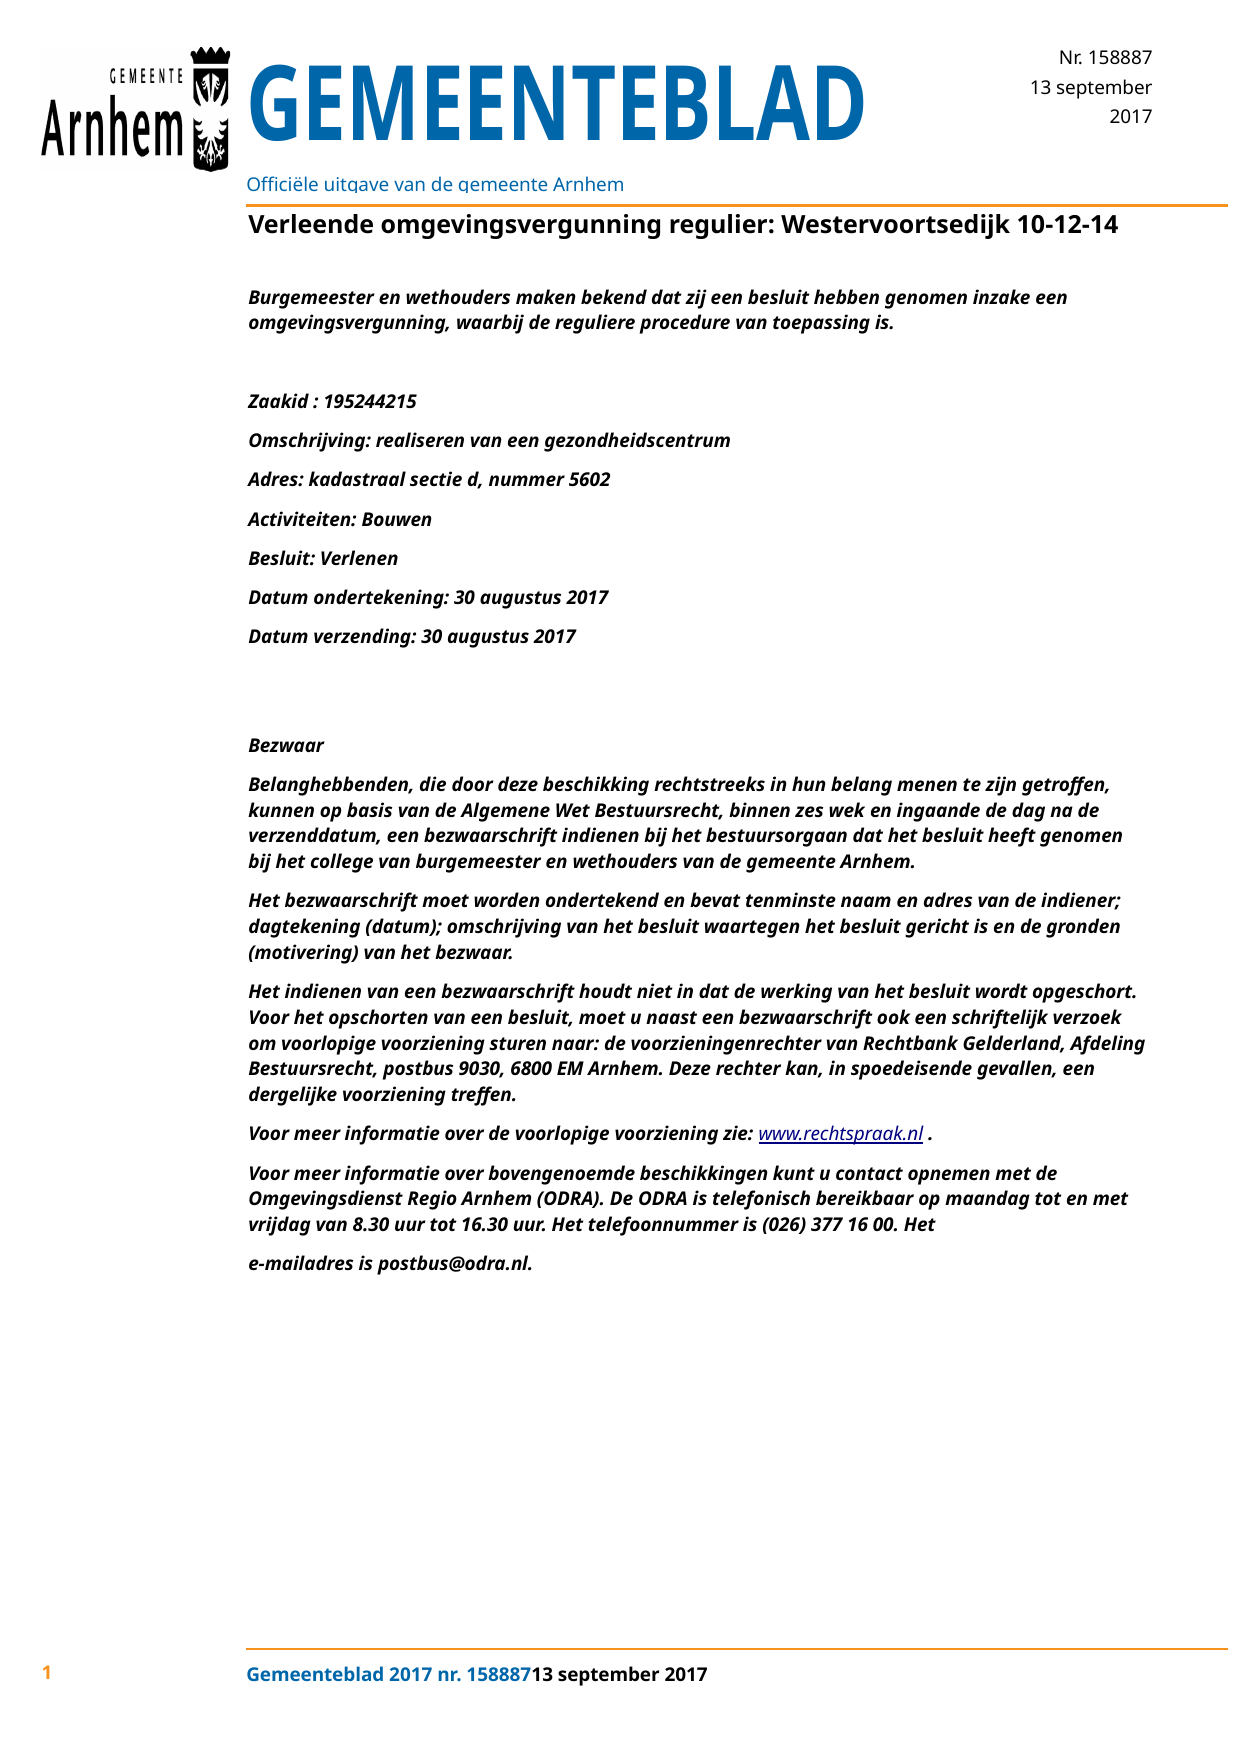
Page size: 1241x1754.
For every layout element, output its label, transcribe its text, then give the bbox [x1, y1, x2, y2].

text Datum verzending: 30 augustus 2017 [248, 624, 1152, 649]
text Belanghebbenden, die door deze beschikking rechtstreeks in hun belang menen te zijn getroffen, kunnen op basis van de Algemene Wet Bestuursrecht, binnen zes wek en ingaande de dag na de verzenddatum, een bezwaarschrift indienen bij het bestuursorgaan dat het besluit heeft genomen bij het college van burgemeester en wethouders van de gemeente Arnhem. [248, 771, 1152, 874]
text Omschrijving: realiseren van een gezondheidscentrum [248, 427, 1152, 453]
text Zaakid : 195244215 [248, 388, 1152, 414]
text Datum ondertekening: 30 augustus 2017 [248, 584, 1152, 610]
text Voor meer informatie over bovengenoemde beschikkingen kunt u contact opnemen met de Omgevingsdienst Regio Arnhem (ODRA). De ODRA is telefonisch bereikbaar op maandag tot en met vrijdag van 8.30 uur tot 16.30 uur. Het telefoonnummer is (026) 377 16 00. Het [248, 1160, 1152, 1237]
text e-mailadres is postbus@odra.nl. [248, 1251, 1152, 1276]
text Besluit: Verlenen [248, 545, 1152, 571]
text Voor meer informatie over de voorlopige voorziening zie: www.rechtspraak.nl . [248, 1121, 1152, 1146]
text Het indienen van een bezwaarschrift houdt niet in dat de werking van het besluit wordt opgeschort. Voor het opschorten van een besluit, moet u naast een bezwaarschrift ook een schriftelijk verzoek om voorlopige voorziening sturen naar: de voorzieningenrechter van Rechtbank Gelderland, Afdeling Bestuursrecht, postbus 9030, 6800 EM Arnhem. Deze rechter kan, in spoedeisende gevallen, een dergelijke voorziening treffen. [248, 978, 1152, 1107]
text Verleende omgevingsvergunning regulier: Westervoortsedijk 10-12-14 [248, 207, 1152, 241]
text Burgemeester en wethouders maken bekend dat zij een besluit hebben genomen inzake een omgevingsvergunning, waarbij de reguliere procedure van toepassing is. [248, 284, 1152, 335]
text Activiteiten: Bouwen [248, 506, 1152, 532]
text Adres: kadastraal sectie d, nummer 5602 [248, 467, 1152, 492]
text Bezwaar [248, 732, 1152, 758]
picture [41, 47, 231, 172]
text Het bezwaarschrift moet worden ondertekend en bevat tenminste naam en adres van de indiener; dagtekening (datum); omschrijving van het besluit waartegen het besluit gericht is en de gronden (motivering) van het bezwaar. [248, 888, 1152, 965]
